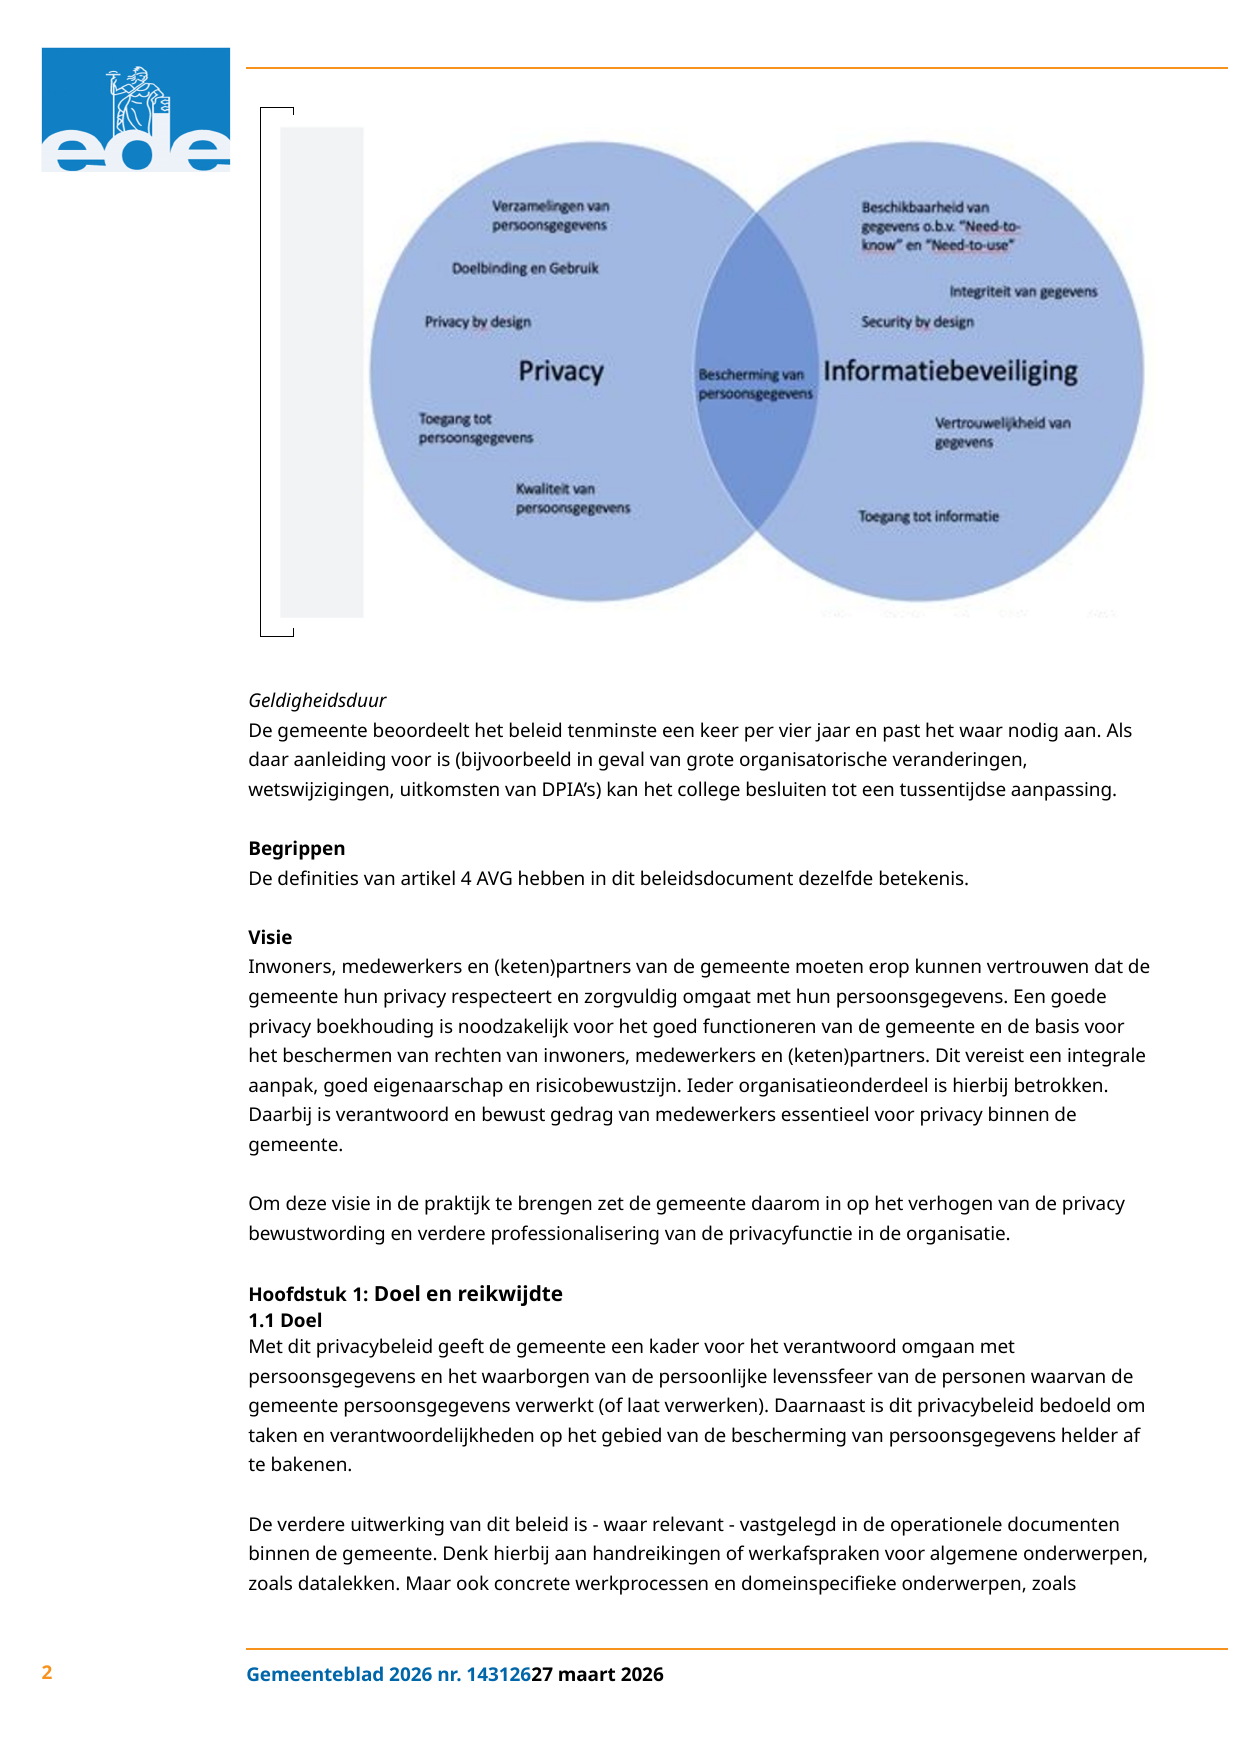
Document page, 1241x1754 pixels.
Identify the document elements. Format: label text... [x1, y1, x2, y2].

text Hoofdstuk 1: Doel en reikwijdte [248, 1279, 1152, 1308]
text Begrippen [248, 835, 1152, 861]
text 1.1 Doel [248, 1308, 1152, 1333]
picture [268, 115, 1155, 628]
text Om deze visie in de praktijk te brengen zet de gemeente daarom in op het verhogen van de privacy bewustwording en verdere professionalisering van de privacyfunctie in de organisatie. [248, 1190, 1152, 1246]
text Met dit privacybeleid geeft de gemeente een kader voor het verantwoord omgaan met persoonsgegevens en het waarborgen van de persoonlijke levenssfeer van de personen waarvan de gemeente persoonsgegevens verwerkt (of laat verwerken). Daarnaast is dit privacybeleid bedoeld om taken en verantwoordelijkheden op het gebied van de bescherming van persoonsgegevens helder af te bakenen. [248, 1333, 1152, 1477]
text Visie [248, 924, 1152, 950]
text De gemeente beoordeelt het beleid tenminste een keer per vier jaar en past het waar nodig aan. Als daar aanleiding voor is (bijvoorbeeld in geval van grote organisatorische veranderingen, wetswijzigingen, uitkomsten van DPIA’s) kan het college besluiten tot een tussentijdse aanpassing. [248, 717, 1152, 802]
text De verdere uitwerking van dit beleid is - waar relevant - vastgelegd in de operationele documenten binnen de gemeente. Denk hierbij aan handreikingen of werkafspraken voor algemene onderwerpen, zoals datalekken. Maar ook concrete werkprocessen en domeinspecifieke onderwerpen, zoals [248, 1511, 1152, 1596]
picture [41, 47, 231, 172]
text De definities van artikel 4 AVG hebben in dit beleidsdocument dezelfde betekenis. [248, 865, 1152, 891]
text Geldigheidsduur [248, 687, 1152, 713]
text Inwoners, medewerkers en (keten)partners van de gemeente moeten erop kunnen vertrouwen dat de gemeente hun privacy respecteert en zorgvuldig omgaat met hun persoonsgegevens. Een goede privacy boekhouding is noodzakelijk voor het goed functioneren van de gemeente en de basis voor het beschermen van rechten van inwoners, medewerkers en (keten)partners. Dit vereist een integrale aanpak, goed eigenaarschap en risicobewustzijn. Ieder organisatieonderdeel is hierbij betrokken. Daarbij is verantwoord en bewust gedrag van medewerkers essentieel voor privacy binnen de gemeente. [248, 954, 1152, 1157]
